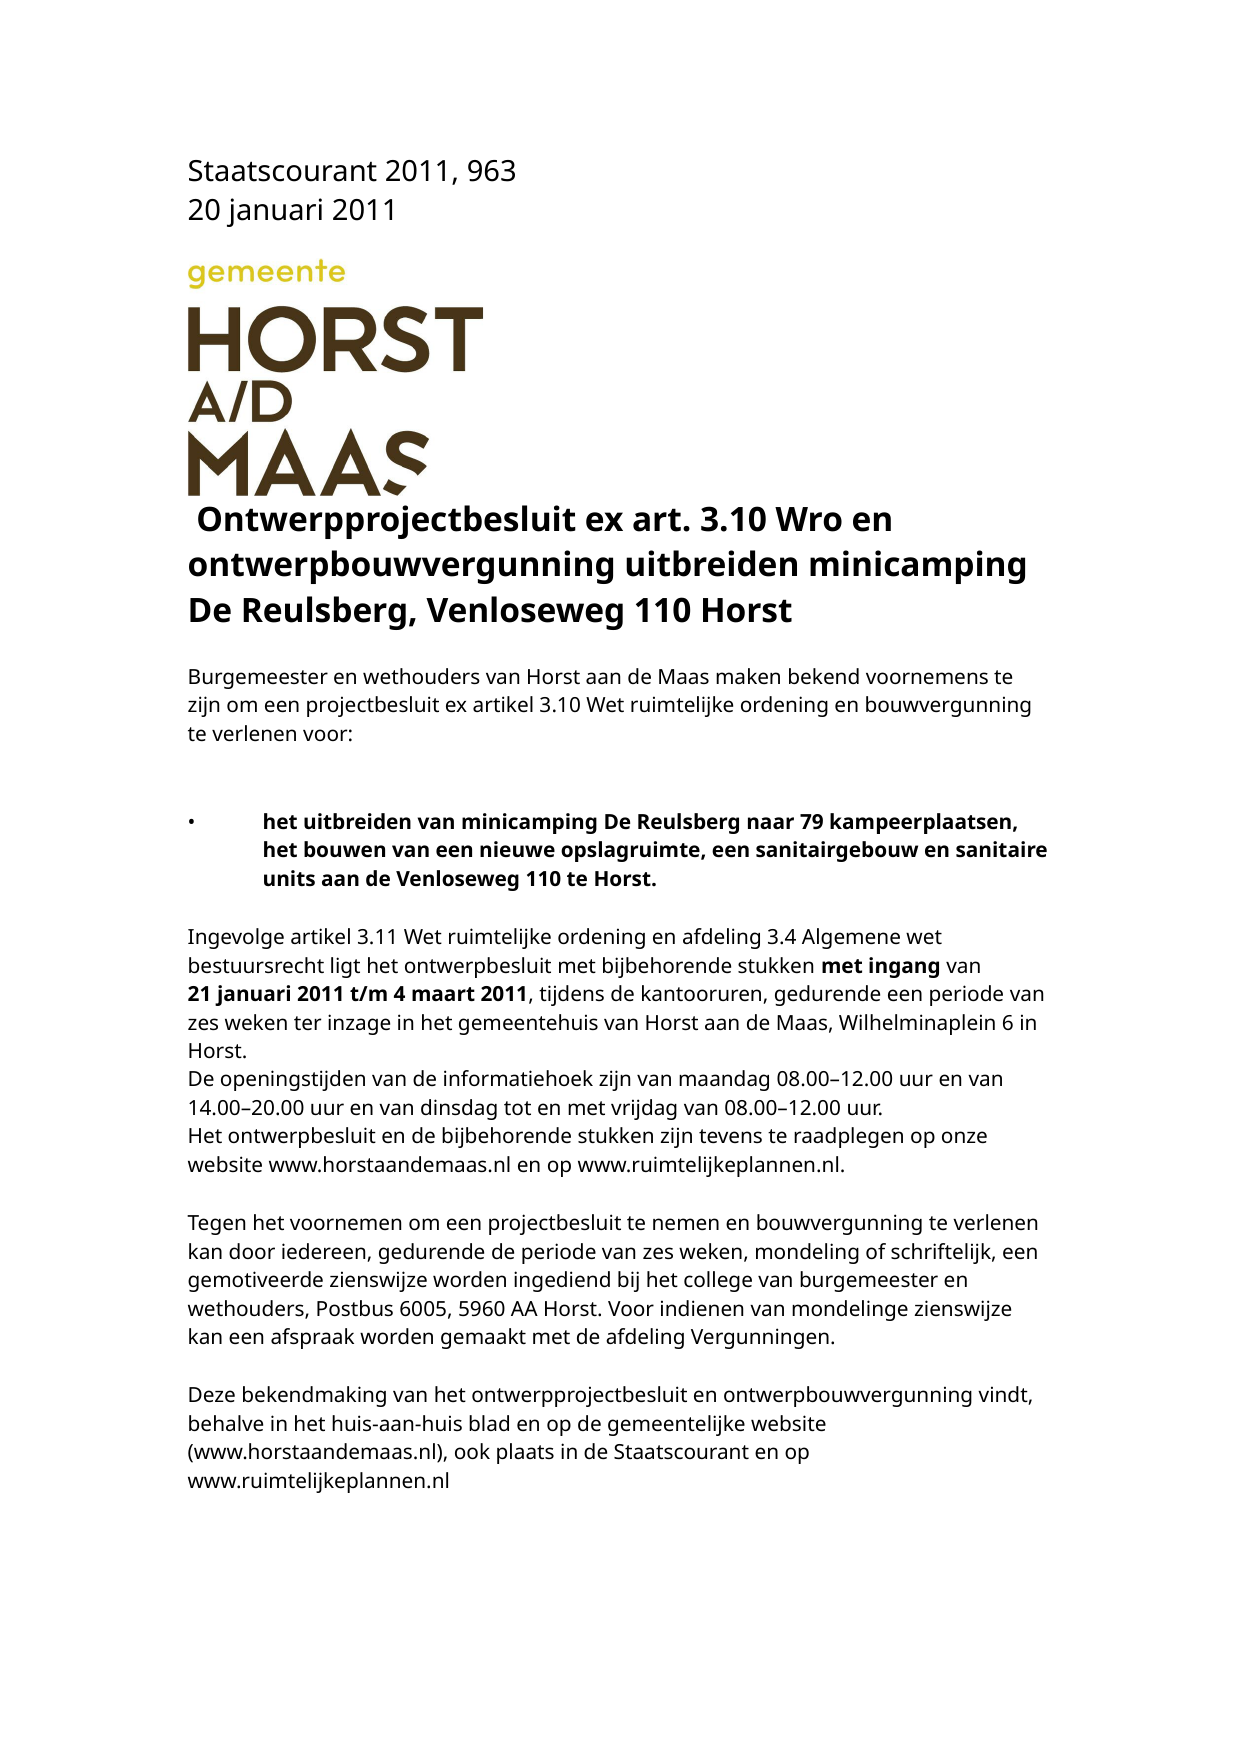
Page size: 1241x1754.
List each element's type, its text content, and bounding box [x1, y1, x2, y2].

picture [187, 258, 484, 496]
text Het ontwerpbesluit en de bijbehorende stukken zijn tevens te raadplegen op onze website www.horstaandemaas.nl en op www.ruimtelijkeplannen.nl. [187, 1121, 1053, 1178]
text 20 januari 2011 [187, 190, 1053, 229]
text Deze bekendmaking van het ontwerpprojectbesluit en ontwerpbouwvergunning vindt, behalve in het huis-aan-huis blad en op de gemeentelijke website (www.horstaandemaas.nl), ook plaats in de Staatscourant en op www.ruimtelijkeplannen.nl [187, 1381, 1053, 1494]
subtitle Ontwerpprojectbesluit ex art. 3.10 Wro en ontwerpbouwvergunning uitbreiden minicamping De Reulsberg, Venloseweg 110 Horst [187, 271, 1053, 632]
text Ingevolge artikel 3.11 Wet ruimtelijke ordening en afdeling 3.4 Algemene wet bestuursrecht ligt het ontwerpbesluit met bijbehorende stukken met ingang van 21 januari 2011 t/m 4 maart 2011, tijdens de kantooruren, gedurende een periode van zes weken ter inzage in het gemeentehuis van Horst aan de Maas, Wilhelminaplein 6 in Horst. [187, 922, 1053, 1064]
text Staatscourant 2011, 963 [187, 150, 1053, 190]
text De openingstijden van de informatiehoek zijn van maandag 08.00–12.00 uur en van 14.00–20.00 uur en van dinsdag tot en met vrijdag van 08.00–12.00 uur. [187, 1064, 1053, 1121]
text Burgemeester en wethouders van Horst aan de Maas maken bekend voornemens te zijn om een projectbesluit ex artikel 3.10 Wet ruimtelijke ordening en bouwvergunning te verlenen voor: [187, 662, 1053, 747]
text Tegen het voornemen om een projectbesluit te nemen en bouwvergunning te verlenen kan door iedereen, gedurende de periode van zes weken, mondeling of schriftelijk, een gemotiveerde zienswijze worden ingediend bij het college van burgemeester en wethouders, Postbus 6005, 5960 AA Horst. Voor indienen van mondelinge zienswijze kan een afspraak worden gemaakt met de afdeling Vergunningen. [187, 1208, 1053, 1351]
list het uitbreiden van minicamping De Reulsberg naar 79 kampeerplaatsen, het bouwen van een nieuwe opslagruimte, een sanitairgebouw en sanitaire units aan de Venloseweg 110 te Horst. [187, 807, 1053, 892]
